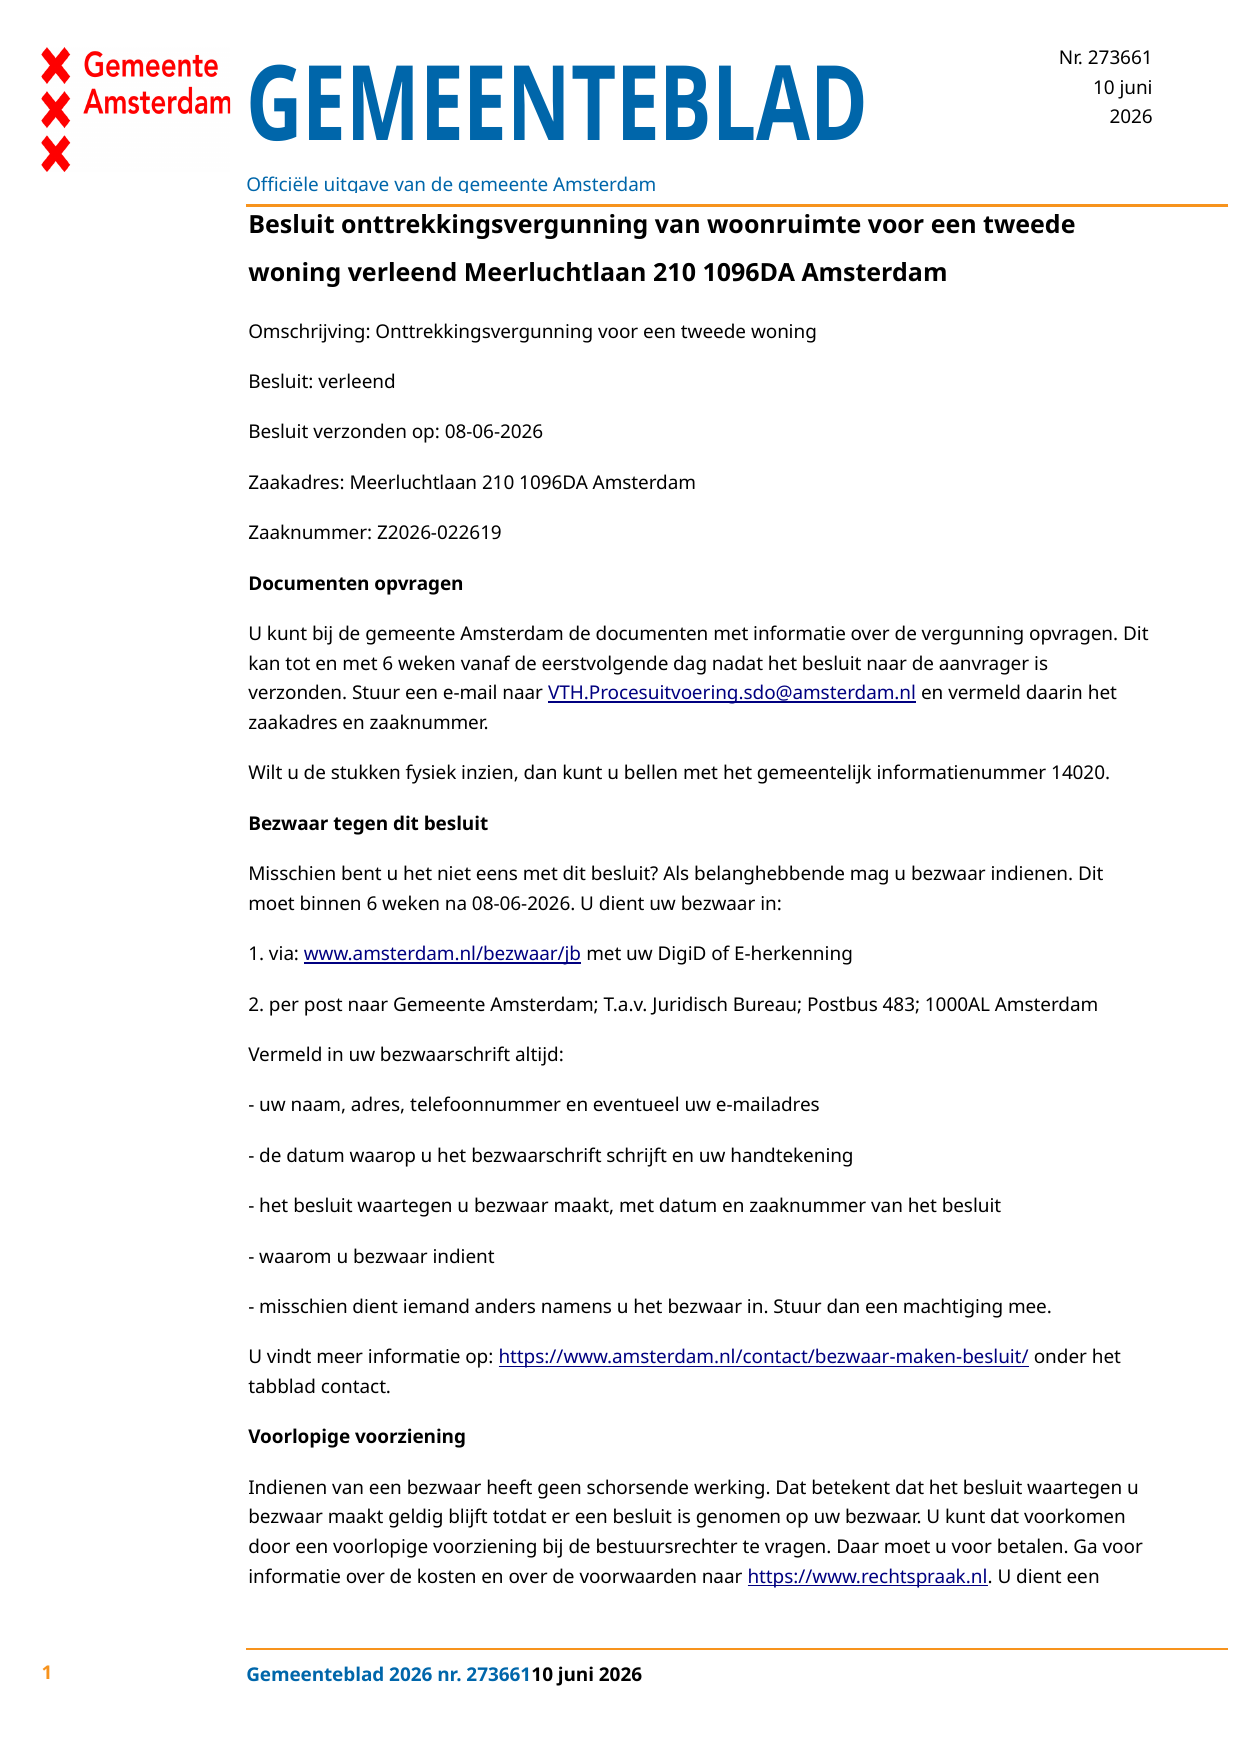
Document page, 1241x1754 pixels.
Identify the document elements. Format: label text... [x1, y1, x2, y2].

text Documenten opvragen [248, 570, 1152, 596]
text 2. per post naar Gemeente Amsterdam; T.a.v. Juridisch Bureau; Postbus 483; 1000AL Amsterdam [248, 991, 1152, 1017]
text - waarom u bezwaar indient [248, 1243, 1152, 1269]
picture [41, 47, 231, 172]
text Indienen van een bezwaar heeft geen schorsende werking. Dat betekent dat het besluit waartegen u bezwaar maakt geldig blijft totdat er een besluit is genomen op uw bezwaar. U kunt dat voorkomen door een voorlopige voorziening bij de bestuursrechter te vragen. Daar moet u voor betalen. Ga voor informatie over de kosten en over de voorwaarden naar https://www.rechtspraak.nl. U dient een [248, 1474, 1152, 1589]
text Omschrijving: Onttrekkingsvergunning voor een tweede woning [248, 318, 1152, 344]
text Besluit verzonden op: 08-06-2026 [248, 419, 1152, 444]
text - het besluit waartegen u bezwaar maakt, met datum en zaaknummer van het besluit [248, 1192, 1152, 1218]
text Vermeld in uw bezwaarschrift altijd: [248, 1041, 1152, 1067]
text Zaakadres: Meerluchtlaan 210 1096DA Amsterdam [248, 469, 1152, 495]
text Voorlopige voorziening [248, 1424, 1152, 1449]
text Wilt u de stukken fysiek inzien, dan kunt u bellen met het gemeentelijk informatienummer 14020. [248, 759, 1152, 785]
text Misschien bent u het niet eens met dit besluit? Als belanghebbende mag u bezwaar indienen. Dit moet binnen 6 weken na 08-06-2026. U dient uw bezwaar in: [248, 860, 1152, 916]
text U kunt bij de gemeente Amsterdam de documenten met informatie over de vergunning opvragen. Dit kan tot en met 6 weken vanaf de eerstvolgende dag nadat het besluit naar de aanvrager is verzonden. Stuur een e-mail naar VTH.Procesuitvoering.sdo@amsterdam.nl en vermeld daarin het zaakadres en zaaknummer. [248, 620, 1152, 735]
text - uw naam, adres, telefoonnummer en eventueel uw e-mailadres [248, 1092, 1152, 1117]
text Zaaknummer: Z2026-022619 [248, 519, 1152, 545]
text Bezwaar tegen dit besluit [248, 810, 1152, 836]
text Besluit onttrekkingsvergunning van woonruimte voor een tweede woning verleend Meerluchtlaan 210 1096DA Amsterdam [248, 207, 1152, 288]
text - misschien dient iemand anders namens u het bezwaar in. Stuur dan een machtiging mee. [248, 1293, 1152, 1319]
text U vindt meer informatie op: https://www.amsterdam.nl/contact/bezwaar-maken-besluit/ onder het tabblad contact. [248, 1344, 1152, 1399]
text - de datum waarop u het bezwaarschrift schrijft en uw handtekening [248, 1142, 1152, 1168]
text 1. via: www.amsterdam.nl/bezwaar/jb met uw DigiD of E-herkenning [248, 940, 1152, 966]
text Besluit: verleend [248, 368, 1152, 394]
